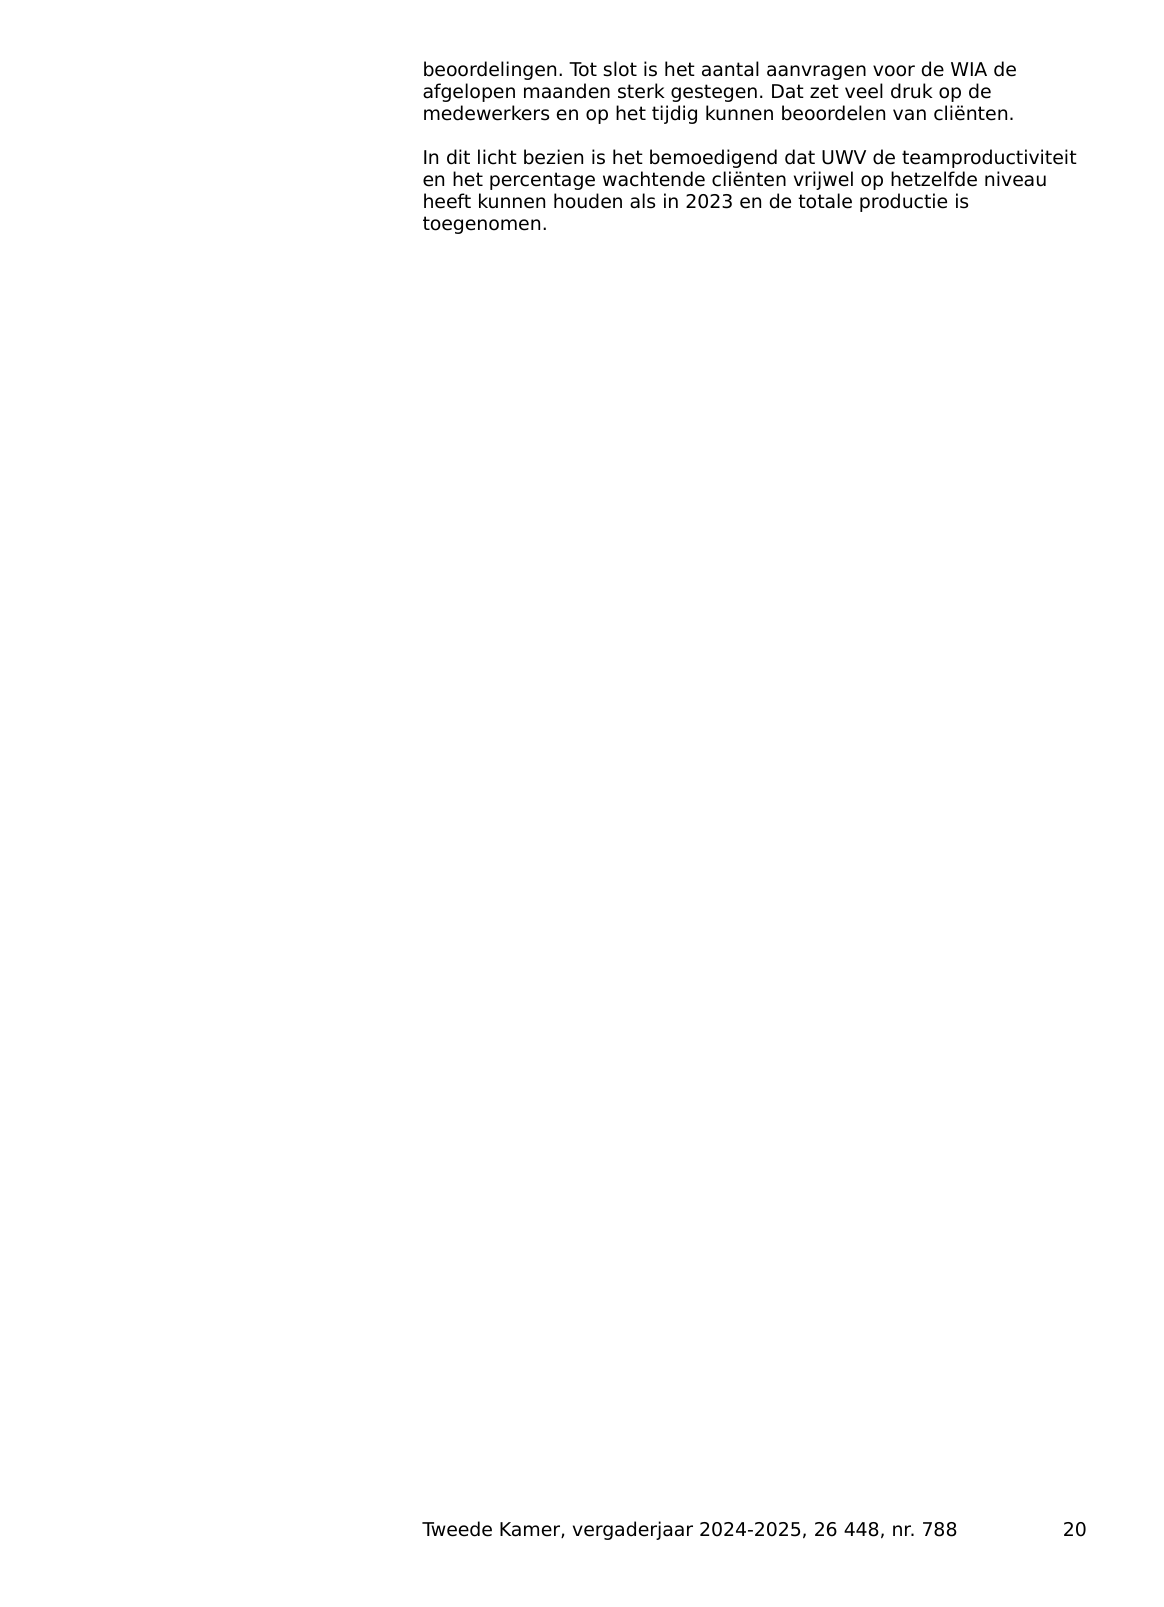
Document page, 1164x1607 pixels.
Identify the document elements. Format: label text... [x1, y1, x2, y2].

text In dit licht bezien is het bemoedigend dat UWV de teamproductiviteit en het percentage wachtende cliënten vrijwel op hetzelfde niveau heeft kunnen houden als in 2023 en de totale productie is toegenomen. [422, 147, 1087, 235]
text beoordelingen. Tot slot is het aantal aanvragen voor de WIA de afgelopen maanden sterk gestegen. Dat zet veel druk op de medewerkers en op het tijdig kunnen beoordelen van cliënten. [422, 59, 1087, 125]
